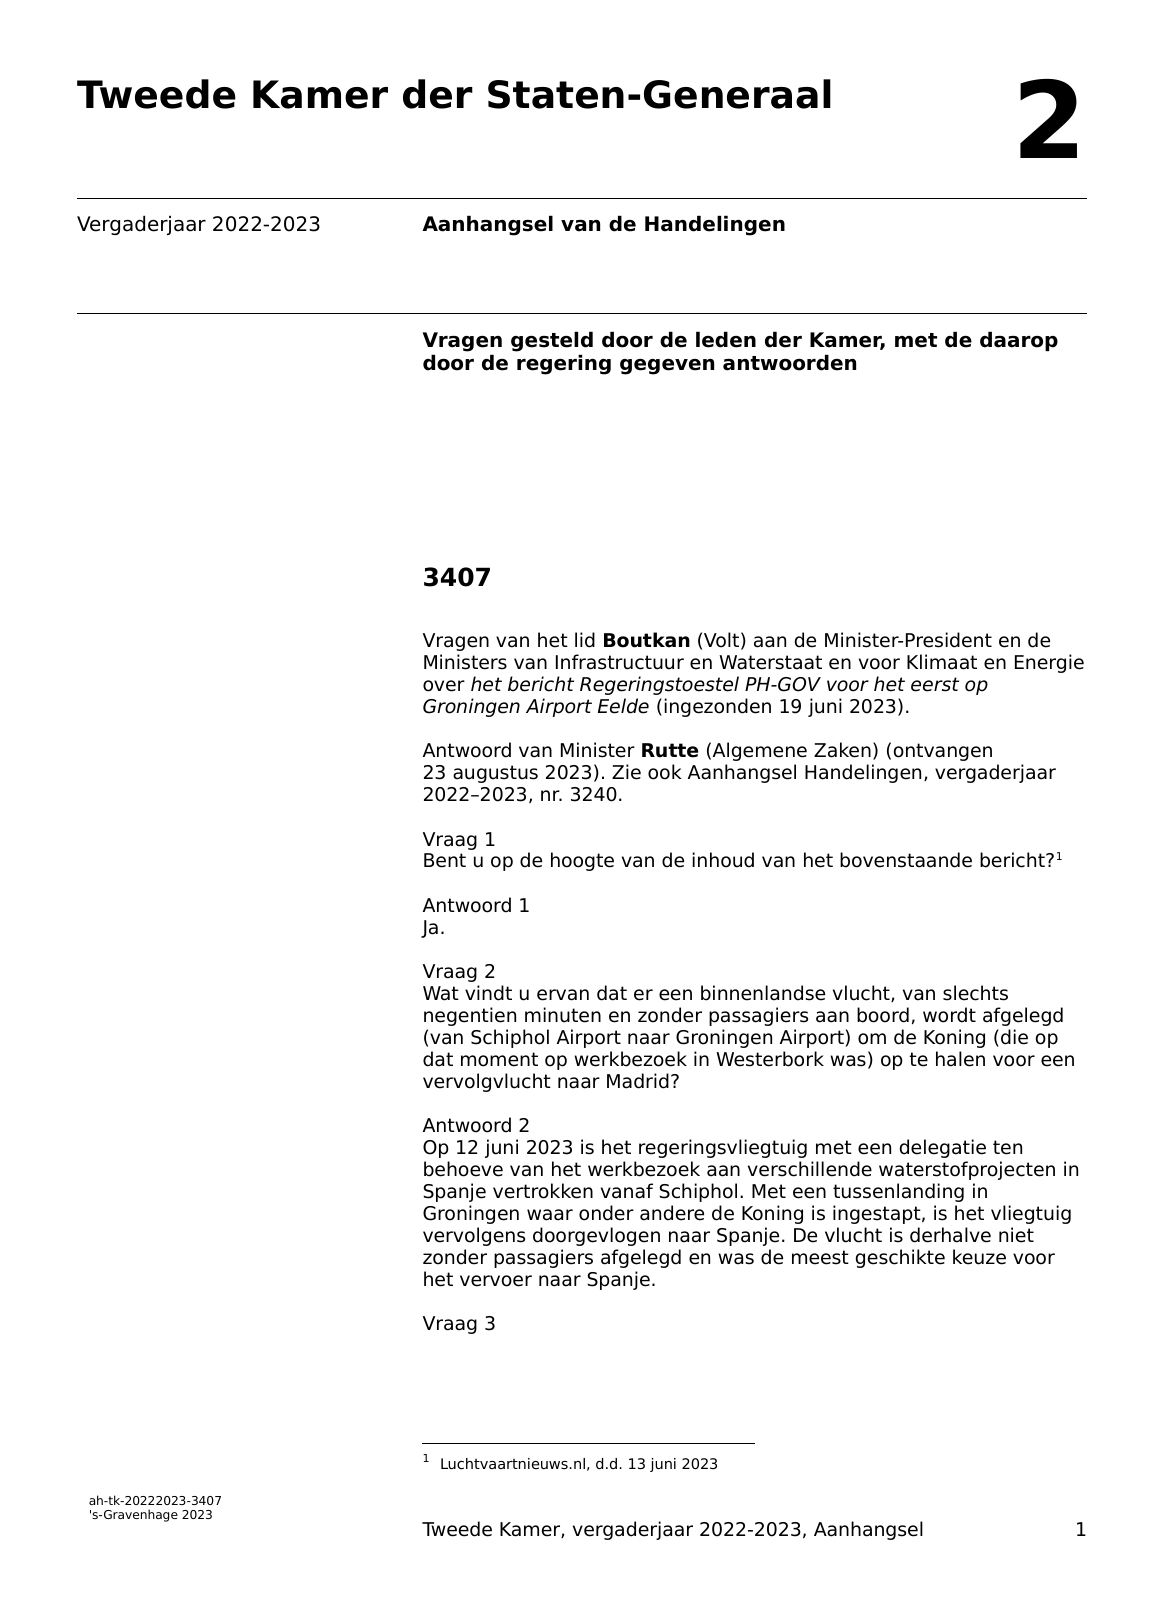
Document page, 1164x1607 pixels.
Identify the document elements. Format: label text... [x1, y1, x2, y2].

text Ja. [422, 917, 1087, 938]
text Bent u op de hoogte van de inhoud van het bovenstaande bericht? [422, 850, 1087, 872]
table_cell Vergaderjaar 2022-2023 [77, 199, 422, 313]
table_cell Aanhangsel van de Handelingen [422, 199, 1087, 313]
text Op 12 juni 2023 is het regeringsvliegtuig met een delegatie ten behoeve van het werkbezoek aan verschillende waterstofprojecten in Spanje vertrokken vanaf Schiphol. Met een tussenlanding in Groningen waar onder andere de Koning is ingestapt, is het vliegtuig vervolgens doorgevlogen naar Spanje. De vlucht is derhalve niet zonder passagiers afgelegd en was de meest geschikte keuze voor het vervoer naar Spanje. [422, 1137, 1087, 1291]
text Vraag 2 [422, 961, 1087, 983]
text 's-Gravenhage 2023 [88, 1508, 323, 1522]
table_header 2 [886, 59, 1087, 198]
table_cell Vragen gesteld door de leden der Kamer, met de daarop door de regering gegeven antwoorden [422, 314, 1087, 375]
text Antwoord van Minister Rutte (Algemene Zaken) (ontvangen 23 augustus 2023). Zie ook Aanhangsel Handelingen, vergaderjaar 2022–2023, nr. 3240. [422, 740, 1087, 806]
table_cell [77, 314, 422, 375]
text Antwoord 1 [422, 894, 1087, 917]
text 3407 [422, 563, 1087, 592]
text Antwoord 2 [422, 1115, 1087, 1137]
text ah-tk-20222023-3407 [88, 1494, 323, 1508]
text Vraag 1 [422, 828, 1087, 850]
text Vragen van het lid Boutkan (Volt) aan de Minister-President en de Ministers van Infrastructuur en Waterstaat en voor Klimaat en Energie over het bericht Regeringstoestel PH-GOV voor het eerst op Groningen Airport Eelde (ingezonden 19 juni 2023). [422, 630, 1087, 718]
text Wat vindt u ervan dat er een binnenlandse vlucht, van slechts negentien minuten en zonder passagiers aan boord, wordt afgelegd (van Schiphol Airport naar Groningen Airport) om de Koning (die op dat moment op werkbezoek in Westerbork was) op te halen voor een vervolgvlucht naar Madrid? [422, 983, 1087, 1093]
text Vraag 3 [422, 1313, 1087, 1335]
text Luchtvaartnieuws.nl, d.d. 13 juni 2023 [422, 1452, 1087, 1474]
table_header Tweede Kamer der Staten-Generaal [77, 59, 886, 198]
